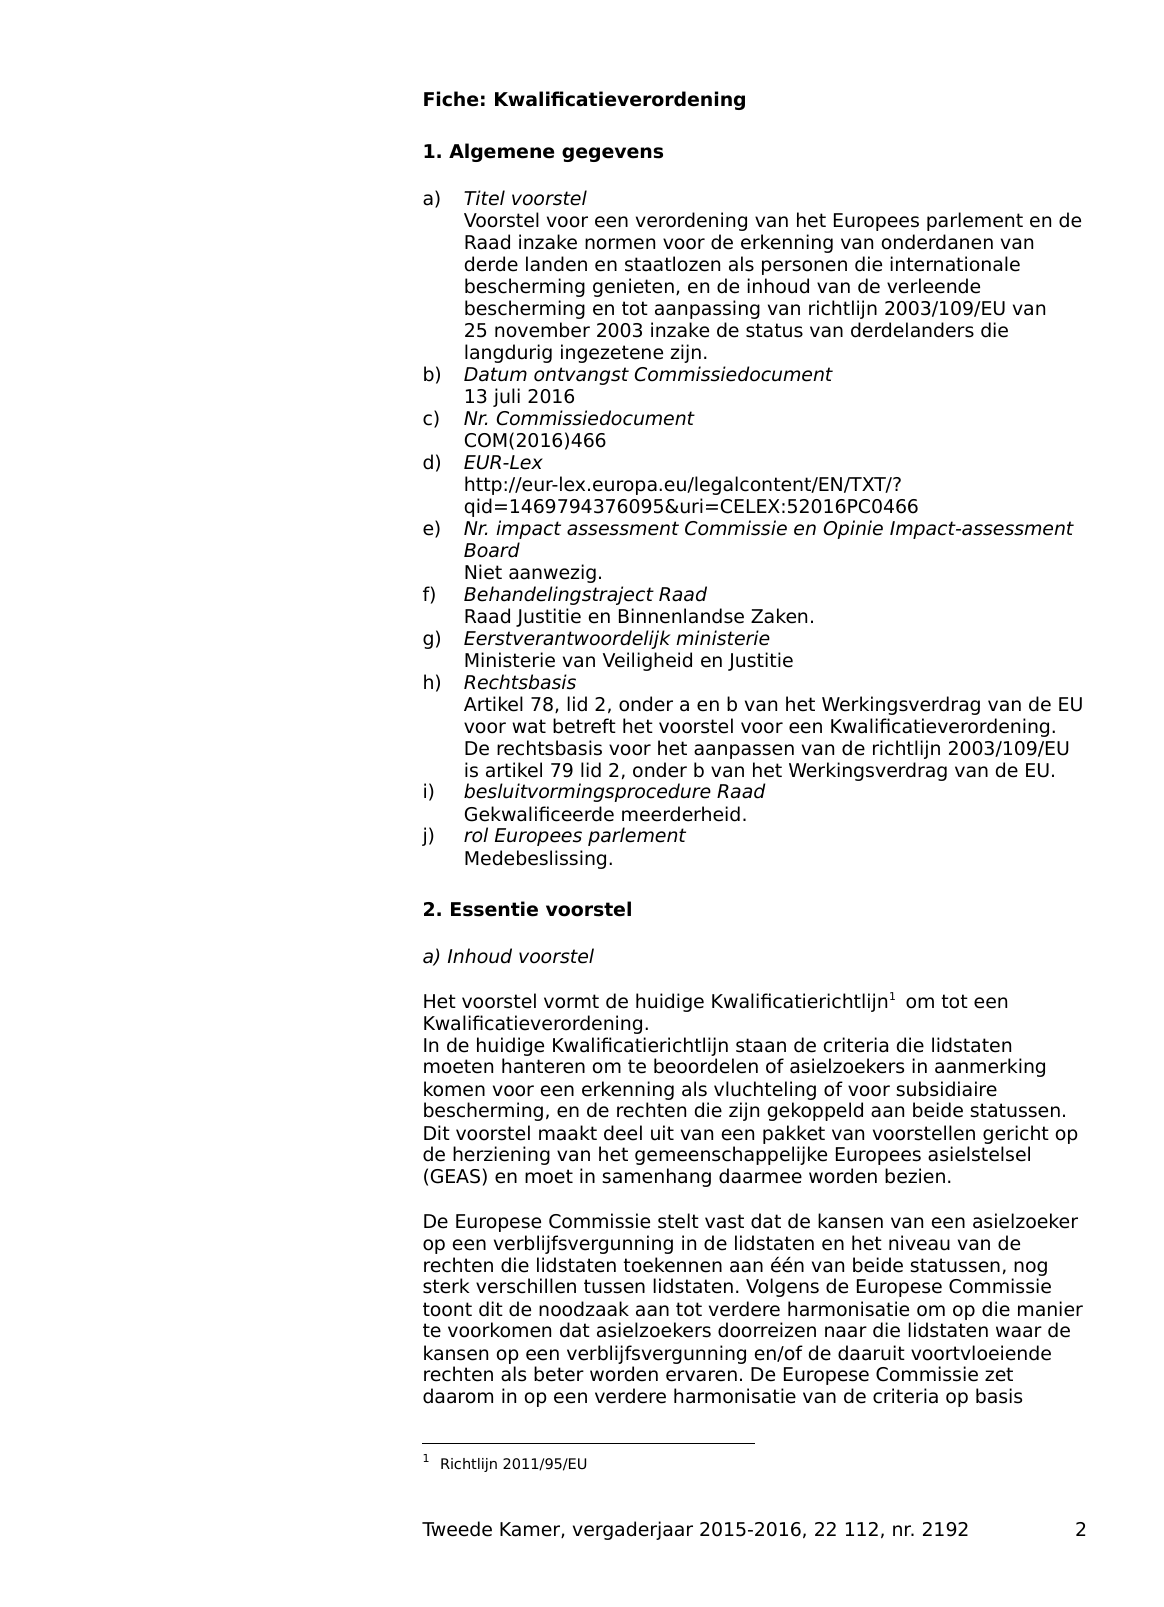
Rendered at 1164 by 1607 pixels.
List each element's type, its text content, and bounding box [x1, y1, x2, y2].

text In de huidige Kwalificatierichtlijn staan de criteria die lidstaten moeten hanteren om te beoordelen of asielzoekers in aanmerking komen voor een erkenning als vluchteling of voor subsidiaire bescherming, en de rechten die zijn gekoppeld aan beide statussen. Dit voorstel maakt deel uit van een pakket van voorstellen gericht op de herziening van het gemeenschappelijke Europees asielstelsel (GEAS) en moet in samenhang daarmee worden bezien. [422, 1034, 1087, 1188]
text g) Eerstverantwoordelijk ministerie [422, 628, 1087, 649]
text COM(2016)466 [464, 430, 1087, 452]
text a) Titel voorstel [422, 188, 1087, 210]
text Niet aanwezig. [464, 562, 1087, 584]
text De Europese Commissie stelt vast dat de kansen van een asielzoeker op een verblijfsvergunning in de lidstaten en het niveau van de rechten die lidstaten toekennen aan één van beide statussen, nog sterk verschillen tussen lidstaten. Volgens de Europese Commissie toont dit de noodzaak aan tot verdere harmonisatie om op die manier te voorkomen dat asielzoekers doorreizen naar die lidstaten waar de kansen op een verblijfsvergunning en/of de daaruit voortvloeiende rechten als beter worden ervaren. De Europese Commissie zet daarom in op een verdere harmonisatie van de criteria op basis [422, 1211, 1087, 1408]
text f) Behandelingstraject Raad [422, 584, 1087, 606]
text Gekwalificeerde meerderheid. [464, 803, 1087, 825]
text 13 juli 2016 [464, 386, 1087, 408]
text c) Nr. Commissiedocument [422, 408, 1087, 430]
subtitle a) Inhoud voorstel [422, 946, 1087, 968]
text Medebeslissing. [464, 847, 1087, 869]
text Artikel 78, lid 2, onder a en b van het Werkingsverdrag van de EU voor wat betreft het voorstel voor een Kwalificatieverordening. De rechtsbasis voor het aanpassen van de richtlijn 2003/109/EU is artikel 79 lid 2, onder b van het Werkingsverdrag van de EU. [464, 693, 1087, 781]
text i) besluitvormingsprocedure Raad [422, 781, 1087, 803]
text http://eur-lex.europa.eu/legalcontent/EN/TXT/?qid=1469794376095&uri=CELEX:52016PC0466 [464, 474, 1087, 518]
subtitle 2. Essentie voorstel [422, 899, 1087, 921]
subtitle Fiche: Kwalificatieverordening [422, 89, 1087, 111]
text d) EUR-Lex [422, 452, 1087, 474]
text h) Rechtsbasis [422, 672, 1087, 693]
text e) Nr. impact assessment Commissie en Opinie Impact-assessment Board [422, 518, 1087, 562]
text Ministerie van Veiligheid en Justitie [464, 649, 1087, 672]
text Het voorstel vormt de huidige Kwalificatierichtlijn om tot een Kwalificatieverordening. [422, 991, 1087, 1034]
text Voorstel voor een verordening van het Europees parlement en de Raad inzake normen voor de erkenning van onderdanen van derde landen en staatlozen als personen die internationale bescherming genieten, en de inhoud van de verleende bescherming en tot aanpassing van richtlijn 2003/109/EU van 25 november 2003 inzake de status van derdelanders die langdurig ingezetene zijn. [464, 210, 1087, 364]
text Raad Justitie en Binnenlandse Zaken. [464, 606, 1087, 628]
subtitle 1. Algemene gegevens [422, 141, 1087, 163]
text Richtlijn 2011/95/EU [422, 1452, 1087, 1474]
text b) Datum ontvangst Commissiedocument [422, 364, 1087, 386]
text j) rol Europees parlement [422, 825, 1087, 847]
